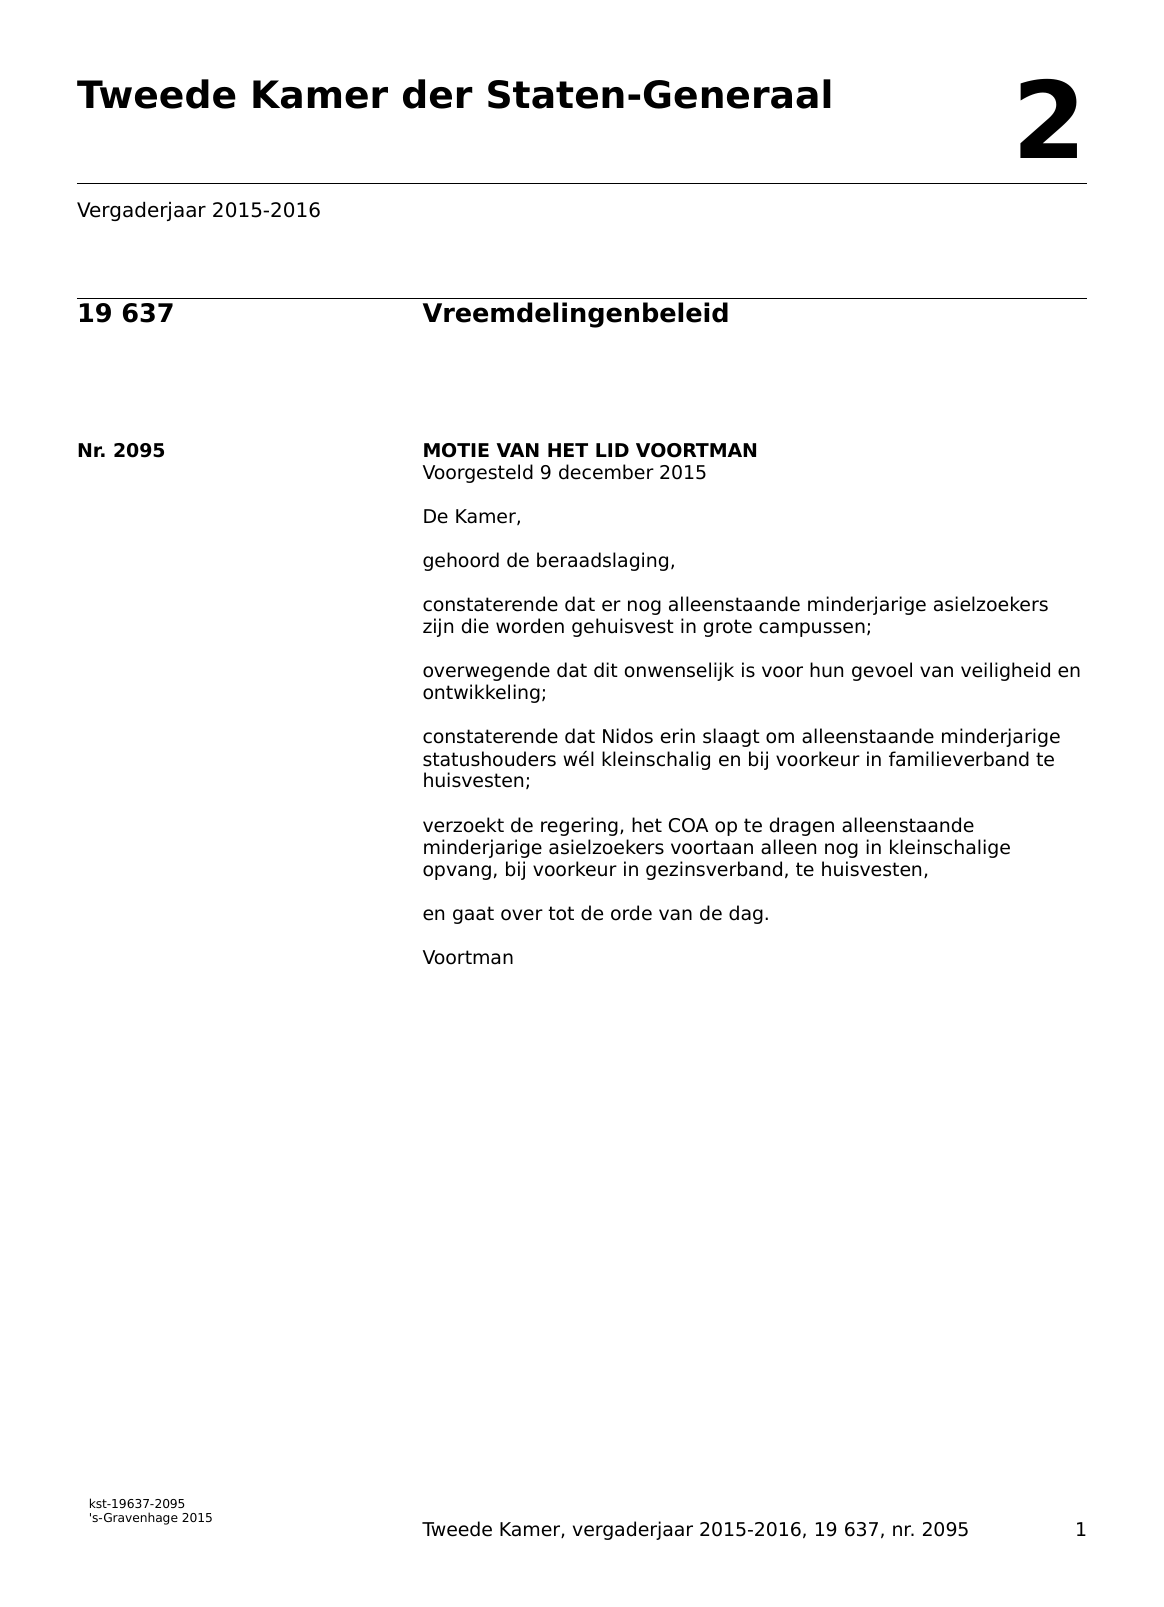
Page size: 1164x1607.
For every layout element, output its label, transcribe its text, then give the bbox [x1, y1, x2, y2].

text 's-Gravenhage 2015 [88, 1511, 323, 1525]
text verzoekt de regering, het COA op te dragen alleenstaande minderjarige asielzoekers voortaan alleen nog in kleinschalige opvang, bij voorkeur in gezinsverband, te huisvesten, [422, 814, 1087, 881]
subtitle Nr. 2095 MOTIE VAN HET LID VOORTMAN [77, 440, 1087, 462]
text De Kamer, [422, 506, 1087, 528]
text overwegende dat dit onwenselijk is voor hun gevoel van veiligheid en ontwikkeling; [422, 660, 1087, 704]
text gehoord de beraadslaging, [422, 550, 1087, 572]
text kst-19637-2095 [88, 1497, 323, 1511]
text en gaat over tot de orde van de dag. [422, 903, 1087, 925]
text constaterende dat Nidos erin slaagt om alleenstaande minderjarige statushouders wél kleinschalig en bij voorkeur in familieverband te huisvesten; [422, 726, 1087, 792]
text Voorgesteld 9 december 2015 [422, 462, 1087, 484]
subtitle 19 637 Vreemdelingenbeleid [77, 299, 1087, 329]
table_cell Vergaderjaar 2015-2016 [77, 184, 1087, 298]
text constaterende dat er nog alleenstaande minderjarige asielzoekers zijn die worden gehuisvest in grote campussen; [422, 594, 1087, 638]
text Voortman [422, 947, 1087, 969]
table_header Tweede Kamer der Staten-Generaal [77, 59, 886, 183]
table_header 2 [886, 59, 1087, 183]
